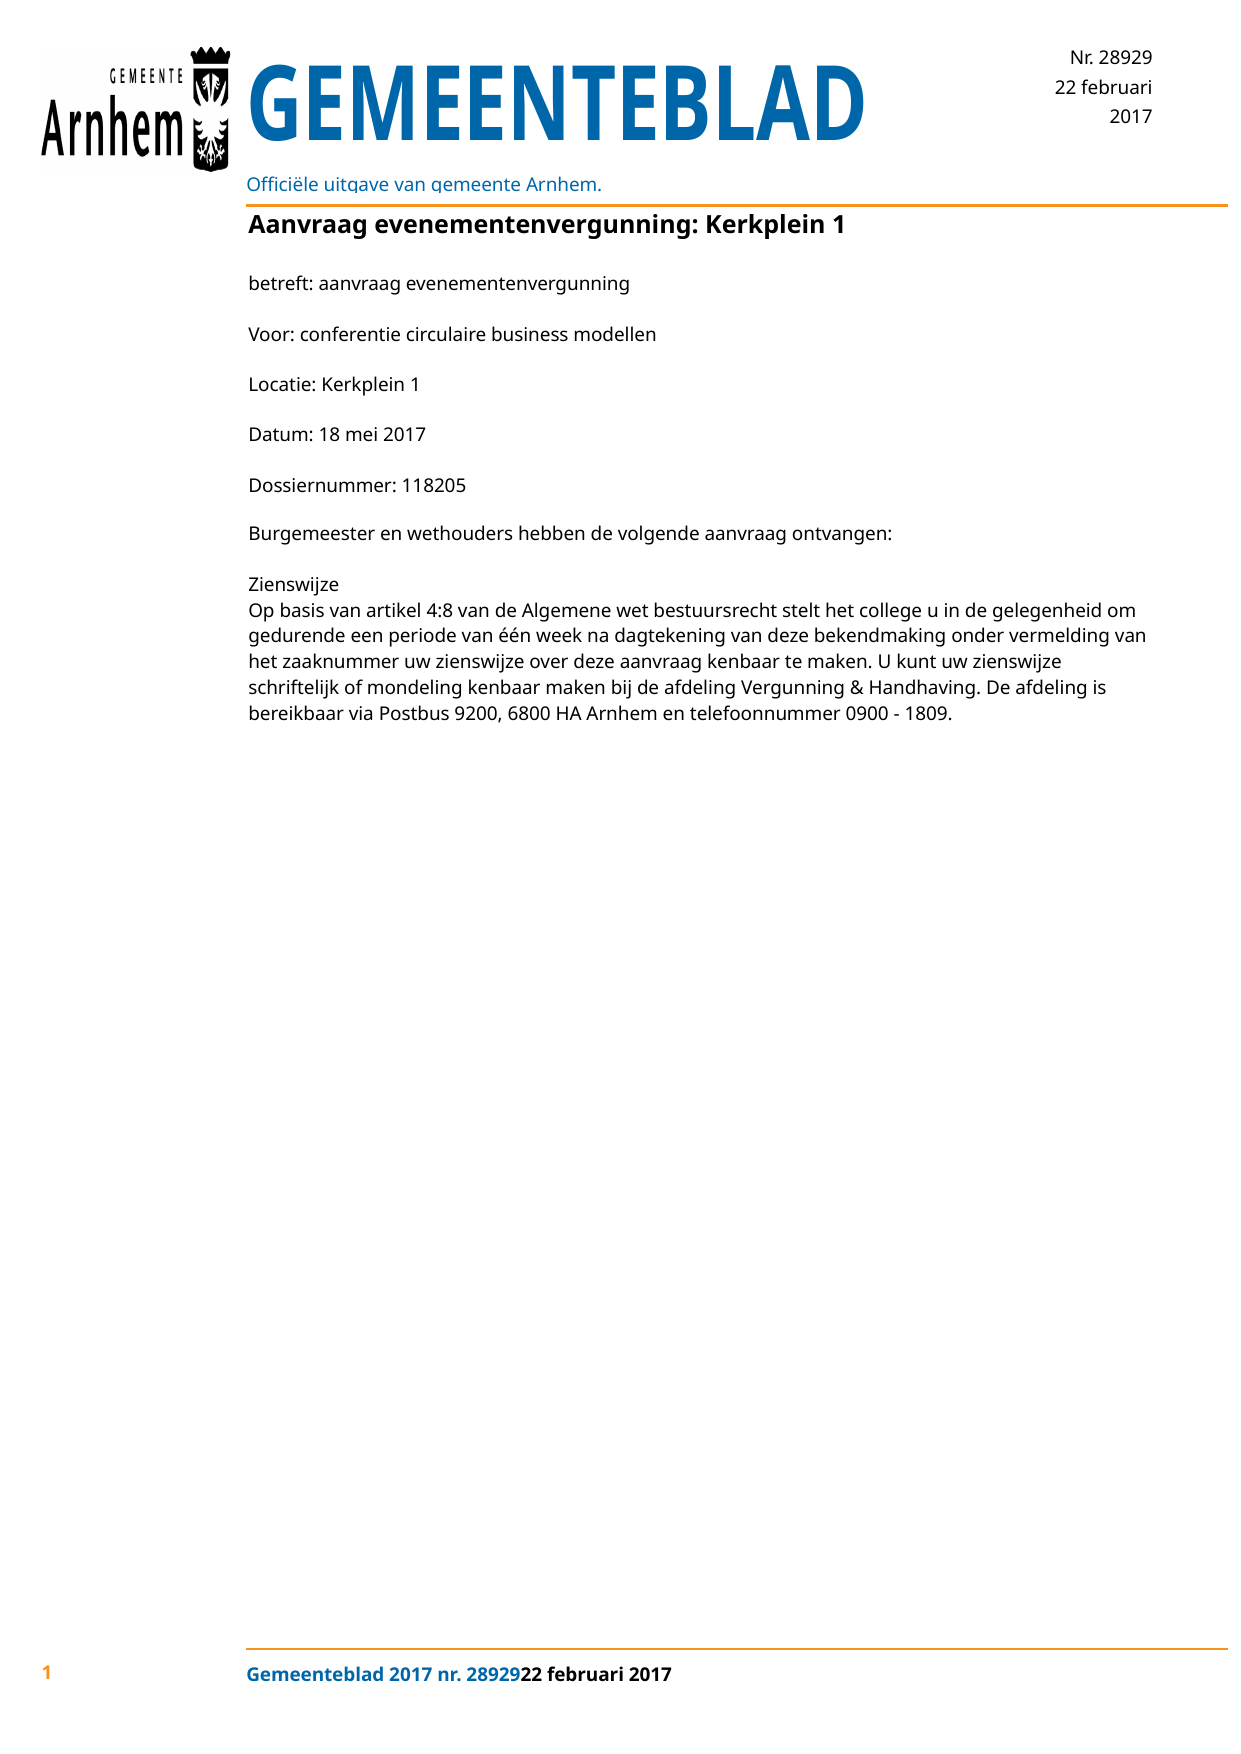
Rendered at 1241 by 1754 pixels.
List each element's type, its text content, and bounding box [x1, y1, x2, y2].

text Dossiernummer: 118205 [248, 472, 1152, 498]
text Datum: 18 mei 2017 [248, 422, 1152, 447]
text Voor: conferentie circulaire business modellen [248, 321, 1152, 346]
picture [41, 47, 231, 172]
text Burgemeester en wethouders hebben de volgende aanvraag ontvangen: [248, 520, 1152, 546]
text Locatie: Kerkplein 1 [248, 371, 1152, 397]
text betreft: aanvraag evenementenvergunning [248, 270, 1152, 296]
text Aanvraag evenementenvergunning: Kerkplein 1 [248, 207, 1152, 241]
text Zienswijze [248, 571, 1152, 597]
text Op basis van artikel 4:8 van de Algemene wet bestuursrecht stelt het college u in de gelegenheid om gedurende een periode van één week na dagtekening van deze bekendmaking onder vermelding van het zaaknummer uw zienswijze over deze aanvraag kenbaar te maken. U kunt uw zienswijze schriftelijk of mondeling kenbaar maken bij de afdeling Vergunning & Handhaving. De afdeling is bereikbaar via Postbus 9200, 6800 HA Arnhem en telefoonnummer 0900 - 1809. [248, 597, 1152, 726]
